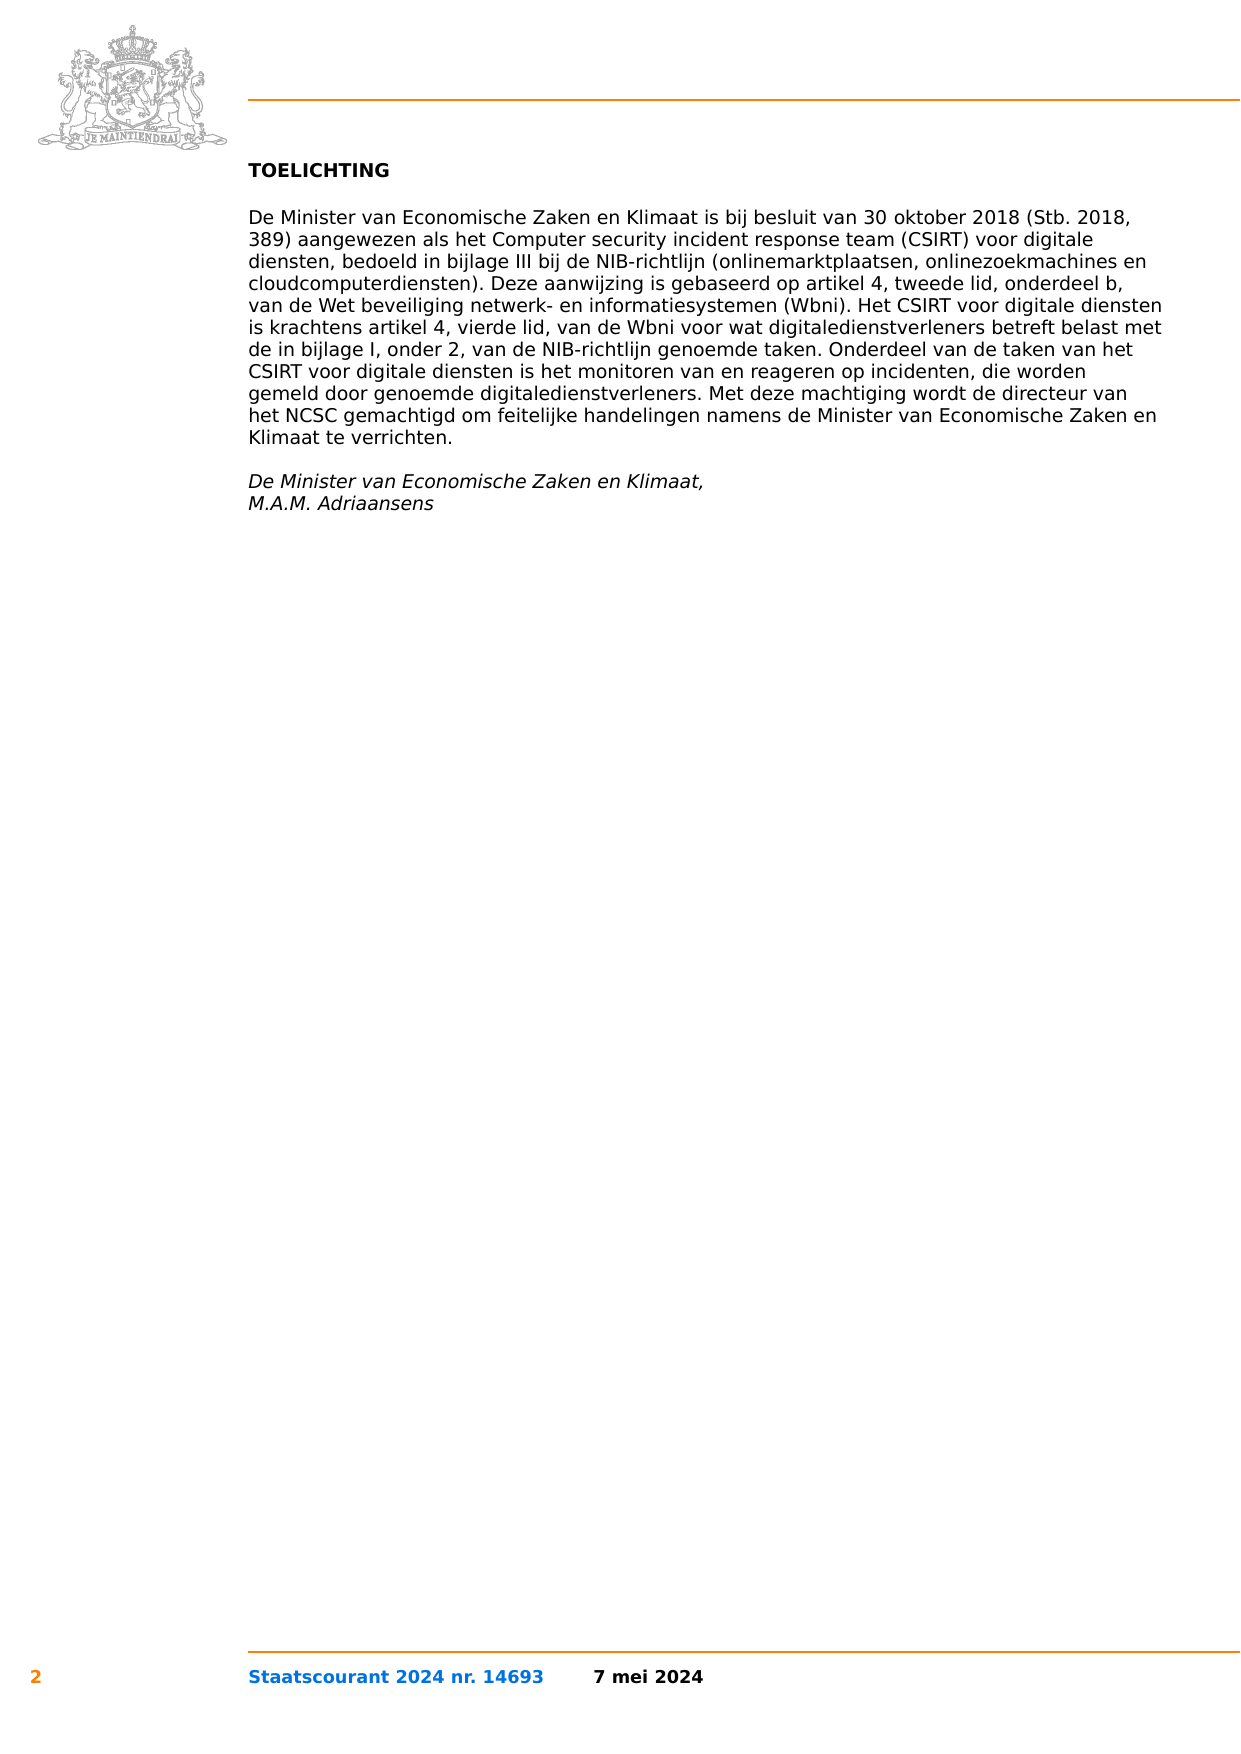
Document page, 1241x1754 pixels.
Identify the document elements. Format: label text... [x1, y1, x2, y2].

picture [38, 25, 227, 150]
text De Minister van Economische Zaken en Klimaat, M.A.M. Adriaansens [248, 471, 1163, 514]
subtitle TOELICHTING [248, 160, 1163, 182]
text De Minister van Economische Zaken en Klimaat is bij besluit van 30 oktober 2018 (Stb. 2018, 389) aangewezen als het Computer security incident response team (CSIRT) voor digitale diensten, bedoeld in bijlage III bij de NIB-richtlijn (onlinemarktplaatsen, onlinezoekmachines en cloudcomputerdiensten). Deze aanwijzing is gebaseerd op artikel 4, tweede lid, onderdeel b, van de Wet beveiliging netwerk- en informatiesystemen (Wbni). Het CSIRT voor digitale diensten is krachtens artikel 4, vierde lid, van de Wbni voor wat digitaledienstverleners betreft belast met de in bijlage I, onder 2, van de NIB-richtlijn genoemde taken. Onderdeel van de taken van het CSIRT voor digitale diensten is het monitoren van en reageren op incidenten, die worden gemeld door genoemde digitaledienstverleners. Met deze machtiging wordt de directeur van het NCSC gemachtigd om feitelijke handelingen namens de Minister van Economische Zaken en Klimaat te verrichten. [248, 207, 1163, 449]
